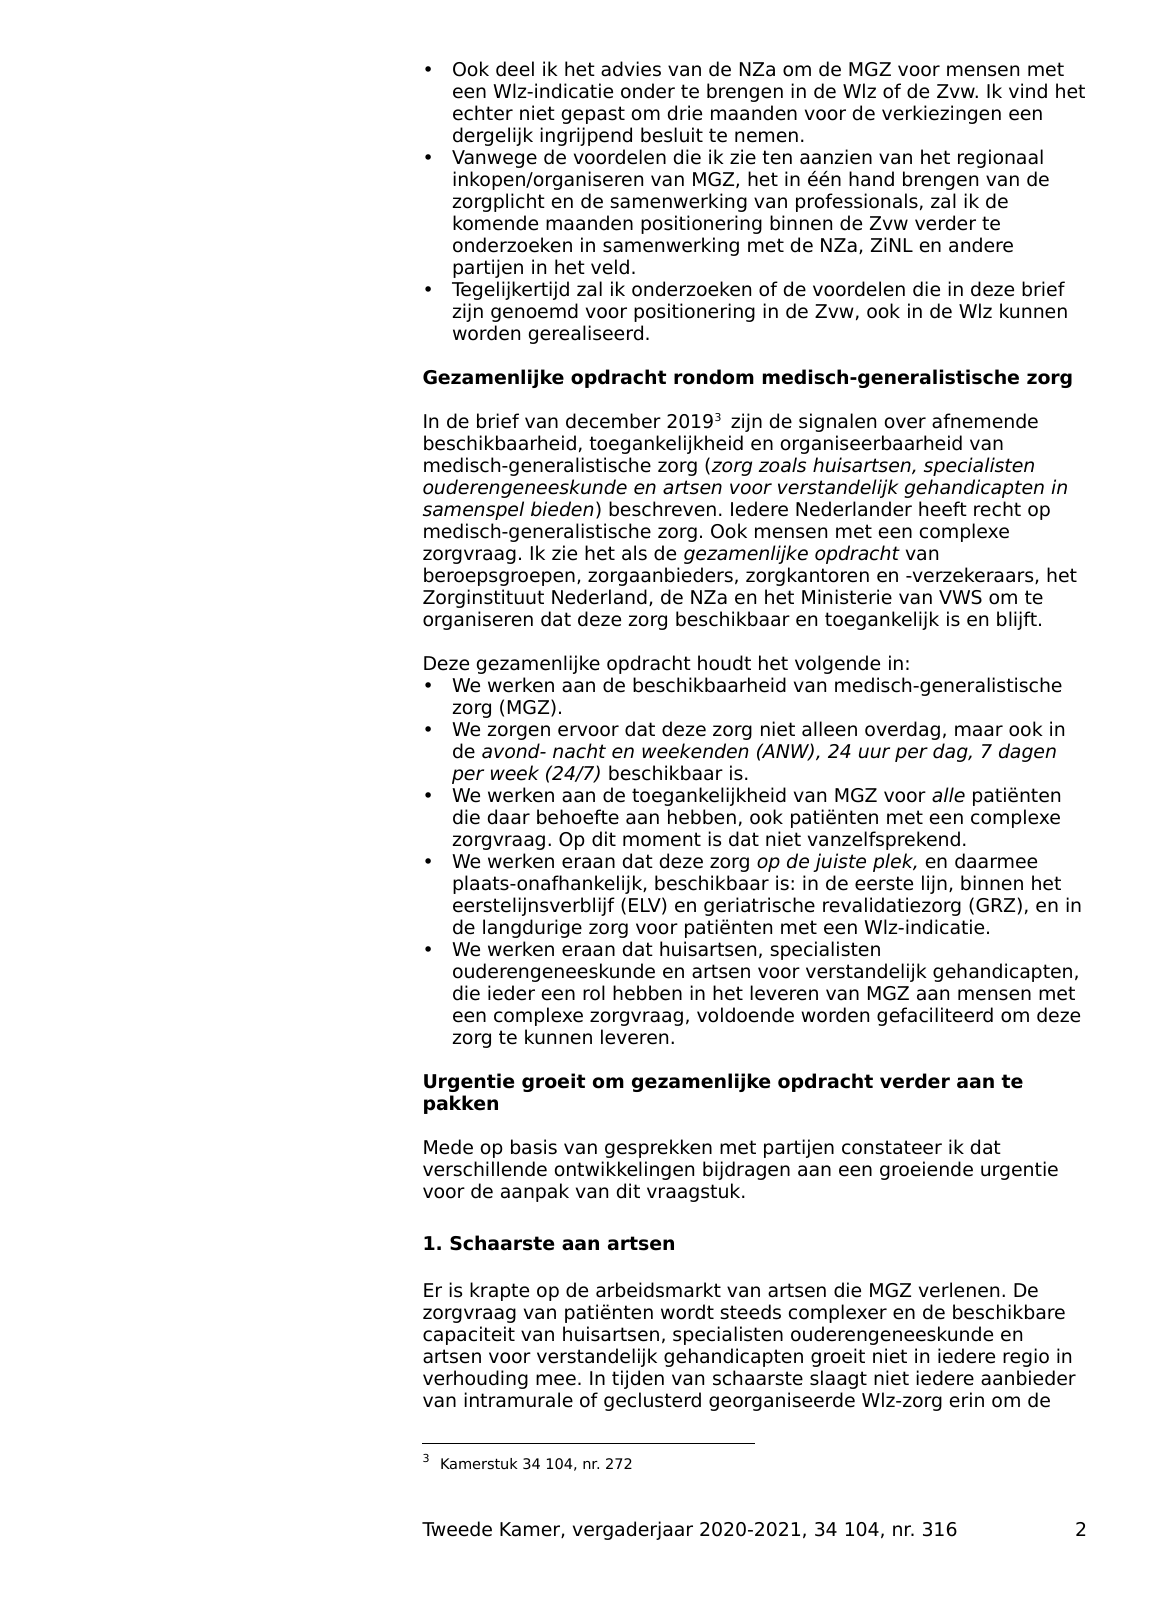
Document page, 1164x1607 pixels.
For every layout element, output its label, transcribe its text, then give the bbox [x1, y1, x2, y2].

subtitle 1. Schaarste aan artsen [422, 1233, 1087, 1255]
text Kamerstuk 34 104, nr. 272 [422, 1452, 1087, 1474]
subtitle Urgentie groeit om gezamenlijke opdracht verder aan te pakken [422, 1071, 1087, 1115]
text • We zorgen ervoor dat deze zorg niet alleen overdag, maar ook in de avond- nacht en weekenden (ANW), 24 uur per dag, 7 dagen per week (24/7) beschikbaar is. [422, 719, 1087, 785]
subtitle Gezamenlijke opdracht rondom medisch-generalistische zorg [422, 367, 1087, 389]
text • We werken eraan dat huisartsen, specialisten ouderengeneeskunde en artsen voor verstandelijk gehandicapten, die ieder een rol hebben in het leveren van MGZ aan mensen met een complexe zorgvraag, voldoende worden gefaciliteerd om deze zorg te kunnen leveren. [422, 939, 1087, 1049]
text Mede op basis van gesprekken met partijen constateer ik dat verschillende ontwikkelingen bijdragen aan een groeiende urgentie voor de aanpak van dit vraagstuk. [422, 1137, 1087, 1203]
text • Ook deel ik het advies van de NZa om de MGZ voor mensen met een Wlz-indicatie onder te brengen in de Wlz of de Zvw. Ik vind het echter niet gepast om drie maanden voor de verkiezingen een dergelijk ingrijpend besluit te nemen. [422, 59, 1087, 147]
text Er is krapte op de arbeidsmarkt van artsen die MGZ verlenen. De zorgvraag van patiënten wordt steeds complexer en de beschikbare capaciteit van huisartsen, specialisten ouderengeneeskunde en artsen voor verstandelijk gehandicapten groeit niet in iedere regio in verhouding mee. In tijden van schaarste slaagt niet iedere aanbieder van intramurale of geclusterd georganiseerde Wlz-zorg erin om de [422, 1280, 1087, 1412]
text • We werken eraan dat deze zorg op de juiste plek, en daarmee plaats-onafhankelijk, beschikbaar is: in de eerste lijn, binnen het eerstelijnsverblijf (ELV) en geriatrische revalidatiezorg (GRZ), en in de langdurige zorg voor patiënten met een Wlz-indicatie. [422, 851, 1087, 939]
text • Tegelijkertijd zal ik onderzoeken of de voordelen die in deze brief zijn genoemd voor positionering in de Zvw, ook in de Wlz kunnen worden gerealiseerd. [422, 279, 1087, 345]
text Deze gezamenlijke opdracht houdt het volgende in: [422, 653, 1087, 675]
text • We werken aan de beschikbaarheid van medisch-generalistische zorg (MGZ). [422, 675, 1087, 719]
text In de brief van december 2019 zijn de signalen over afnemende beschikbaarheid, toegankelijkheid en organiseerbaarheid van medisch-generalistische zorg (zorg zoals huisartsen, specialisten ouderengeneeskunde en artsen voor verstandelijk gehandicapten in samenspel bieden) beschreven. Iedere Nederlander heeft recht op medisch-generalistische zorg. Ook mensen met een complexe zorgvraag. Ik zie het als de gezamenlijke opdracht van beroepsgroepen, zorgaanbieders, zorgkantoren en -verzekeraars, het Zorginstituut Nederland, de NZa en het Ministerie van VWS om te organiseren dat deze zorg beschikbaar en toegankelijk is en blijft. [422, 411, 1087, 631]
text • Vanwege de voordelen die ik zie ten aanzien van het regionaal inkopen/organiseren van MGZ, het in één hand brengen van de zorgplicht en de samenwerking van professionals, zal ik de komende maanden positionering binnen de Zvw verder te onderzoeken in samenwerking met de NZa, ZiNL en andere partijen in het veld. [422, 147, 1087, 279]
text • We werken aan de toegankelijkheid van MGZ voor alle patiënten die daar behoefte aan hebben, ook patiënten met een complexe zorgvraag. Op dit moment is dat niet vanzelfsprekend. [422, 785, 1087, 851]
